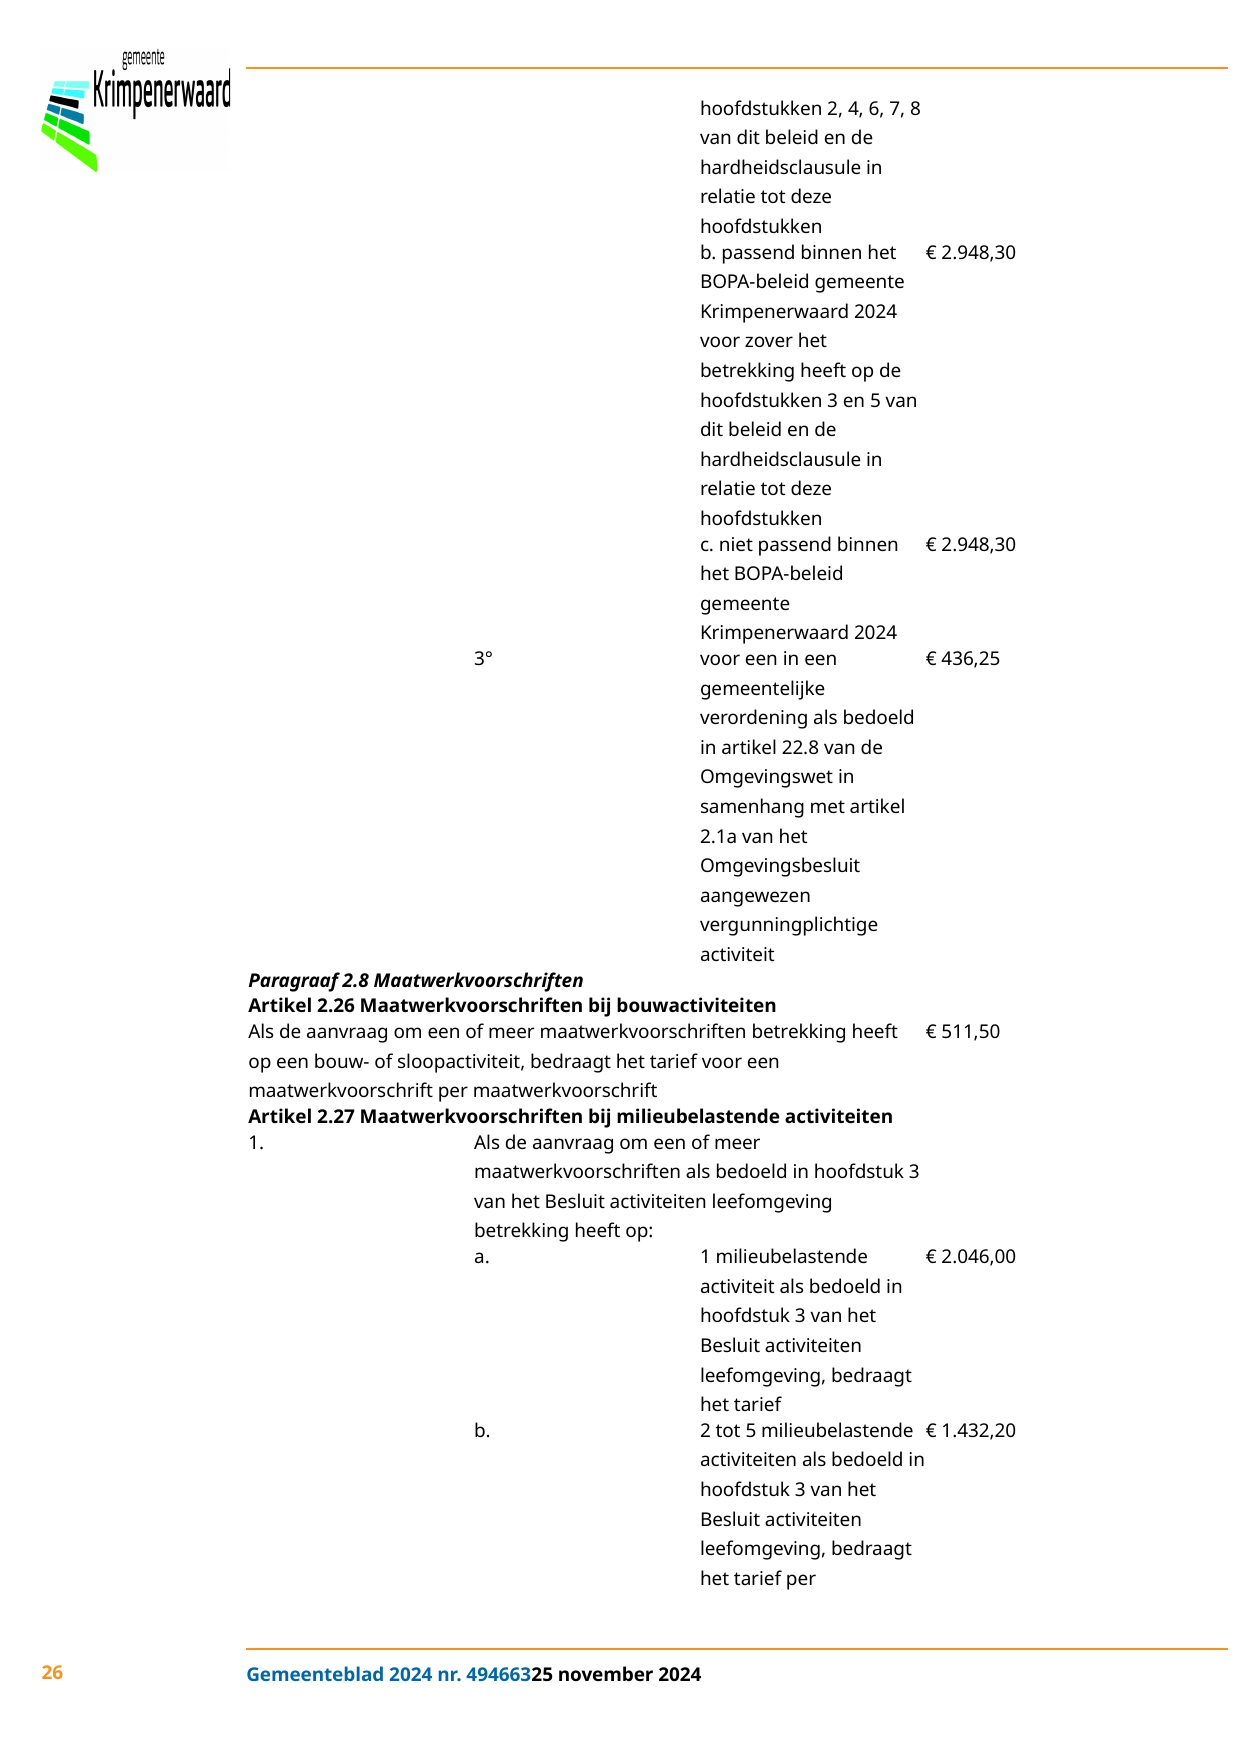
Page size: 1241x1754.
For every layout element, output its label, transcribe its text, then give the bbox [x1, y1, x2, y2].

table_cell [474, 531, 700, 645]
table_cell € 436,25 [926, 645, 1152, 967]
table_cell [248, 531, 474, 645]
table_cell Als de aanvraag om een of meer maatwerkvoorschriften betrekking heeft op een bouw- of sloopactiviteit, bedraagt het tarief voor een maatwerkvoorschrift per maatwerkvoorschrift [248, 1018, 926, 1103]
table_cell b. passend binnen het BOPA-beleid gemeente Krimpenerwaard 2024 voor zover het betrekking heeft op de hoofdstukken 3 en 5 van dit beleid en de hardheidsclausule in relatie tot deze hoofdstukken [700, 239, 926, 531]
table_cell [926, 95, 1152, 239]
table_cell [248, 239, 474, 531]
picture [41, 47, 231, 172]
table_cell 2 tot 5 milieubelastende activiteiten als bedoeld in hoofdstuk 3 van het Besluit activiteiten leefomgeving, bedraagt het tarief per [700, 1417, 926, 1591]
table_cell voor een in een gemeentelijke verordening als bedoeld in artikel 22.8 van de Omgevingswet in samenhang met artikel 2.1a van het Omgevingsbesluit aangewezen vergunningplichtige activiteit [700, 645, 926, 967]
table_cell c. niet passend binnen het BOPA-beleid gemeente Krimpenerwaard 2024 [700, 531, 926, 645]
table_cell Paragraaf 2.8 Maatwerkvoorschriften [248, 967, 926, 993]
table_cell [474, 239, 700, 531]
table_cell 1. [248, 1129, 474, 1243]
table_cell Artikel 2.27 Maatwerkvoorschriften bij milieubelastende activiteiten [248, 1103, 926, 1129]
table_cell € 2.948,30 [926, 531, 1152, 645]
table_cell Als de aanvraag om een of meer maatwerkvoorschriften als bedoeld in hoofdstuk 3 van het Besluit activiteiten leefomgeving betrekking heeft op: [474, 1129, 926, 1243]
table_cell 3° [474, 645, 700, 967]
table_cell b. [474, 1417, 700, 1591]
table_cell [926, 1129, 1152, 1243]
table_cell [474, 95, 700, 239]
table_cell € 2.948,30 [926, 239, 1152, 531]
table_cell € 511,50 [926, 1018, 1152, 1103]
table_cell hoofdstukken 2, 4, 6, 7, 8 van dit beleid en de hardheidsclausule in relatie tot deze hoofdstukken [700, 95, 926, 239]
table_cell [248, 645, 474, 967]
table_cell € 1.432,20 [926, 1417, 1152, 1591]
table_cell 1 milieubelastende activiteit als bedoeld in hoofdstuk 3 van het Besluit activiteiten leefomgeving, bedraagt het tarief [700, 1244, 926, 1417]
table_cell [926, 1103, 1152, 1129]
table_cell [248, 1417, 474, 1591]
table_cell [926, 993, 1152, 1018]
table_cell € 2.046,00 [926, 1244, 1152, 1417]
table_cell [248, 95, 474, 239]
table_cell [926, 967, 1152, 993]
table_cell Artikel 2.26 Maatwerkvoorschriften bij bouwactiviteiten [248, 993, 926, 1018]
table_cell a. [474, 1244, 700, 1417]
table_cell [248, 1244, 474, 1417]
